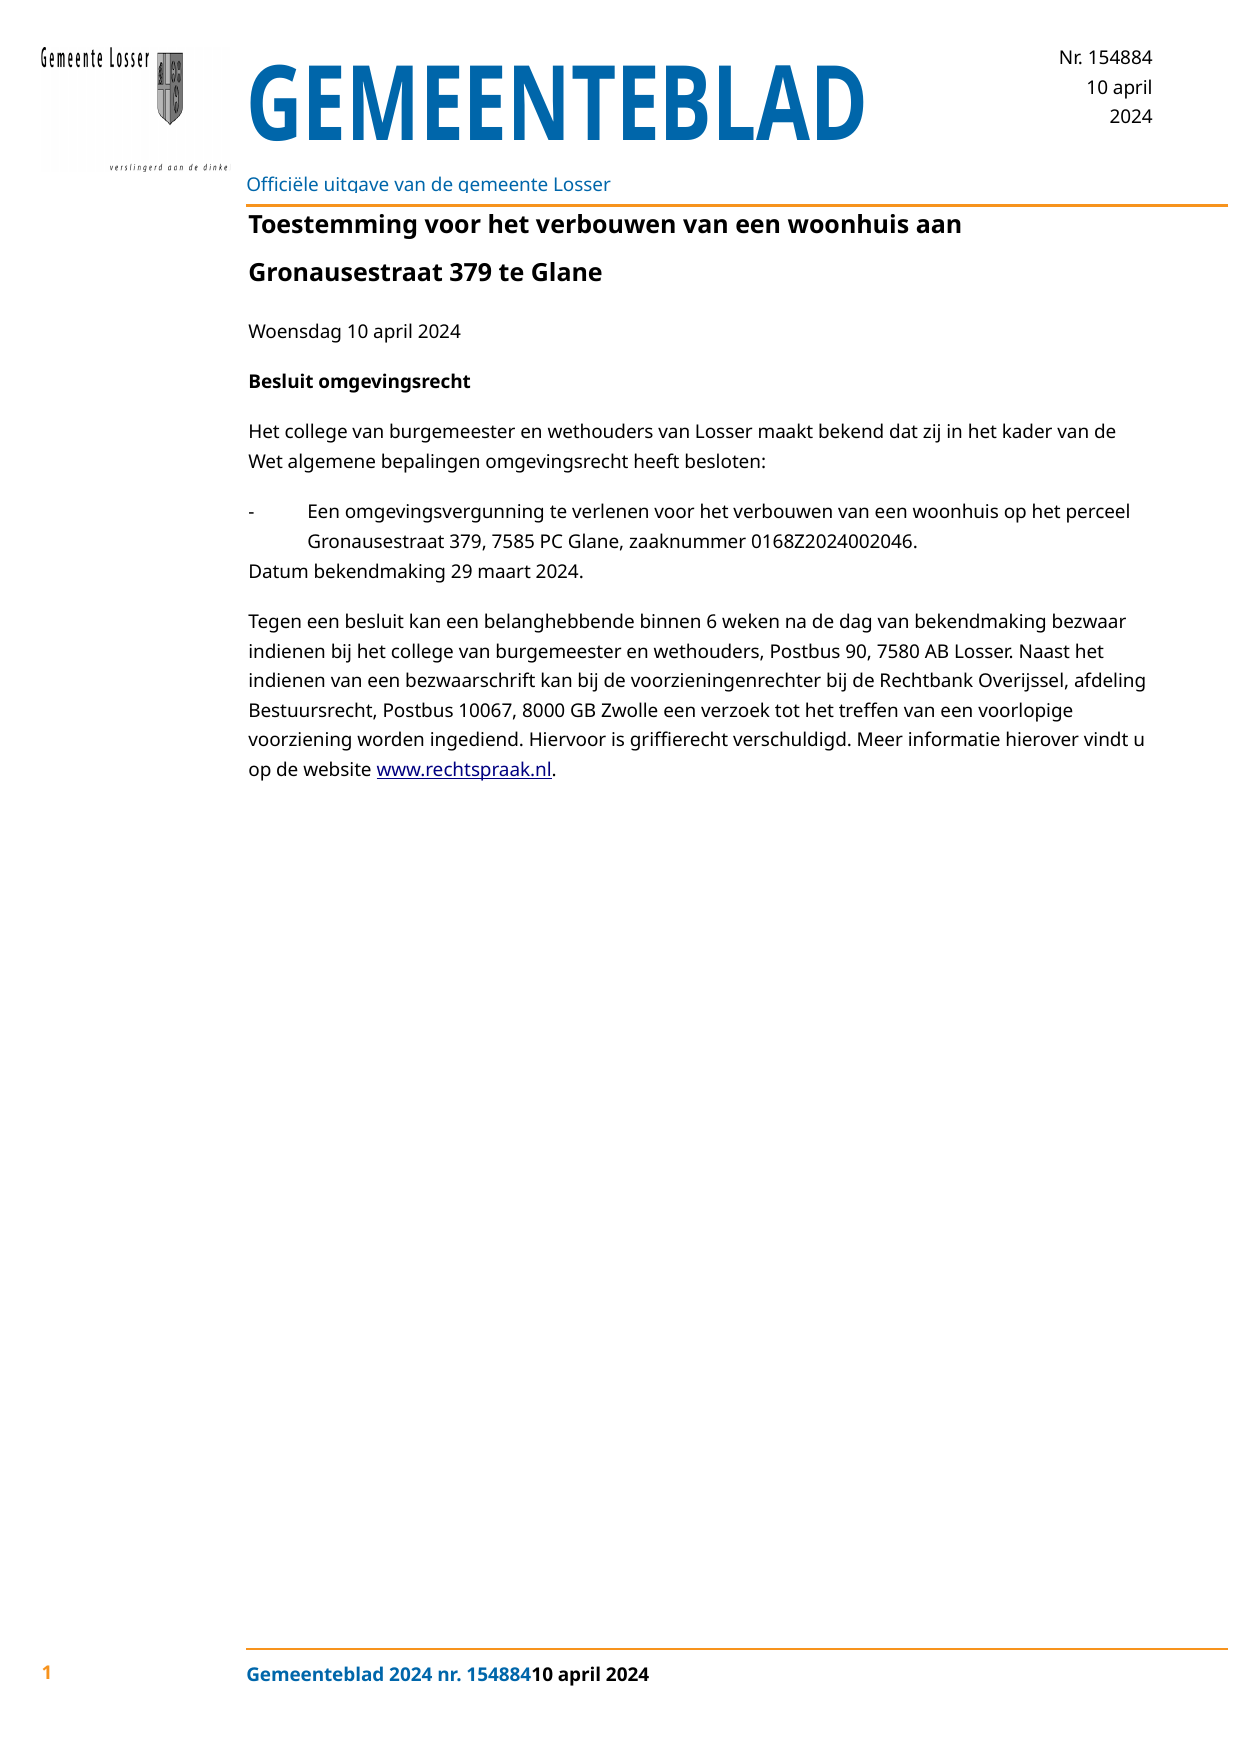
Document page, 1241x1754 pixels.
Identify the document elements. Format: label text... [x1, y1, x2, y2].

picture [41, 47, 231, 172]
text Datum bekendmaking 29 maart 2024. [248, 558, 1152, 584]
list Een omgevingsvergunning te verlenen voor het verbouwen van een woonhuis op het perceel Gronausestraat 379, 7585 PC Glane, zaaknummer 0168Z2024002046. [248, 499, 1152, 554]
text Besluit omgevingsrecht [248, 368, 1152, 394]
text Toestemming voor het verbouwen van een woonhuis aan Gronausestraat 379 te Glane [248, 207, 1152, 288]
text Het college van burgemeester en wethouders van Losser maakt bekend dat zij in het kader van de Wet algemene bepalingen omgevingsrecht heeft besloten: [248, 419, 1152, 474]
text Tegen een besluit kan een belanghebbende binnen 6 weken na de dag van bekendmaking bezwaar indienen bij het college van burgemeester en wethouders, Postbus 90, 7580 AB Losser. Naast het indienen van een bezwaarschrift kan bij de voorzieningenrechter bij de Rechtbank Overijssel, afdeling Bestuursrecht, Postbus 10067, 8000 GB Zwolle een verzoek tot het treffen van een voorlopige voorziening worden ingediend. Hiervoor is griffierecht verschuldigd. Meer informatie hierover vindt u op de website www.rechtspraak.nl. [248, 608, 1152, 782]
text Woensdag 10 april 2024 [248, 318, 1152, 344]
